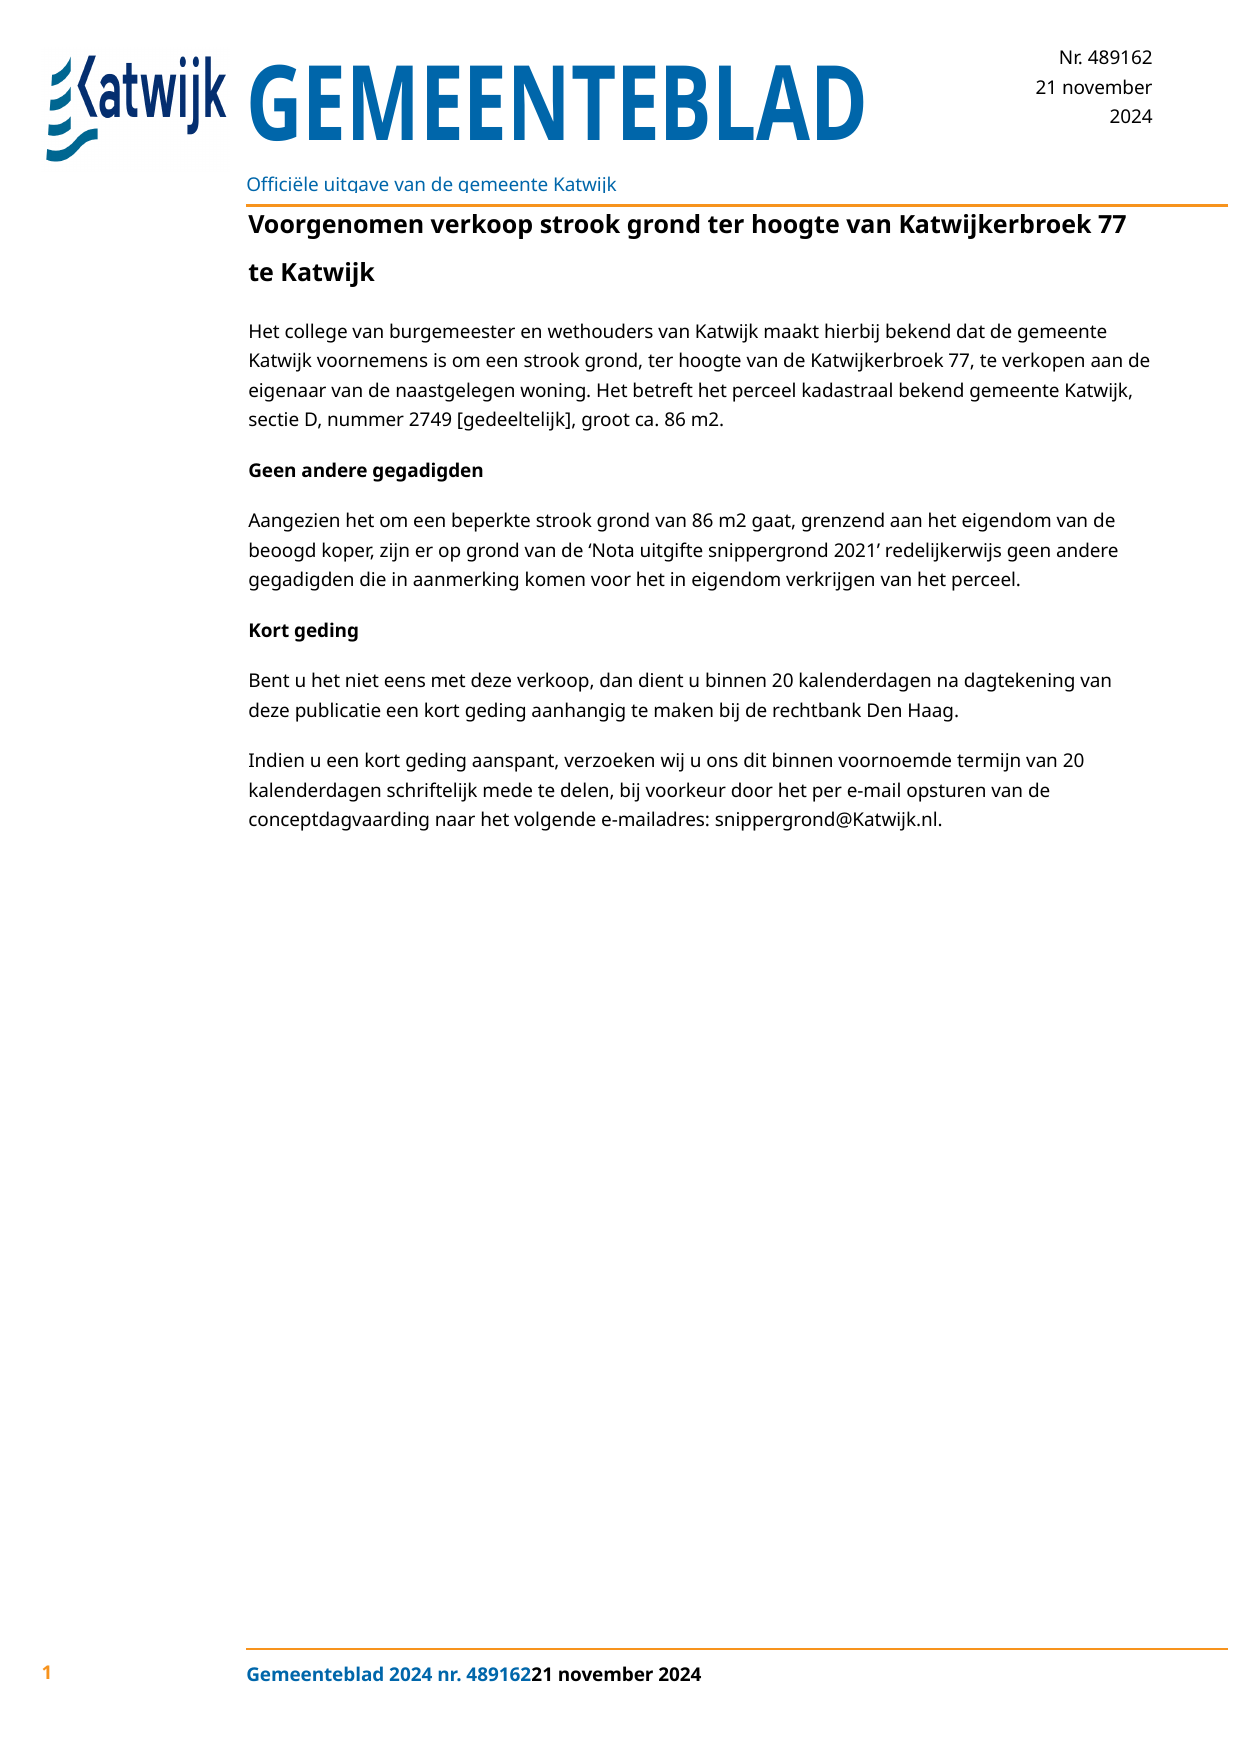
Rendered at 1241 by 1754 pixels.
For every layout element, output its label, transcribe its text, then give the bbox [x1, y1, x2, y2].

text Het college van burgemeester en wethouders van Katwijk maakt hierbij bekend dat de gemeente Katwijk voornemens is om een strook grond, ter hoogte van de Katwijkerbroek 77, te verkopen aan de eigenaar van de naastgelegen woning. Het betreft het perceel kadastraal bekend gemeente Katwijk, sectie D, nummer 2749 [gedeeltelijk], groot ca. 86 m2. [248, 318, 1152, 432]
text Geen andere gegadigden [248, 457, 1152, 483]
text Voorgenomen verkoop strook grond ter hoogte van Katwijkerbroek 77 te Katwijk [248, 207, 1152, 288]
picture [41, 47, 231, 172]
text Kort geding [248, 617, 1152, 643]
text Bent u het niet eens met deze verkoop, dan dient u binnen 20 kalenderdagen na dagtekening van deze publicatie een kort geding aanhangig te maken bij de rechtbank Den Haag. [248, 667, 1152, 723]
text Indien u een kort geding aanspant, verzoeken wij u ons dit binnen voornoemde termijn van 20 kalenderdagen schriftelijk mede te delen, bij voorkeur door het per e-mail opsturen van de conceptdagvaarding naar het volgende e-mailadres: snippergrond@Katwijk.nl. [248, 747, 1152, 832]
text Aangezien het om een beperkte strook grond van 86 m2 gaat, grenzend aan het eigendom van de beoogd koper, zijn er op grond van de ‘Nota uitgifte snippergrond 2021’ redelijkerwijs geen andere gegadigden die in aanmerking komen voor het in eigendom verkrijgen van het perceel. [248, 507, 1152, 592]
